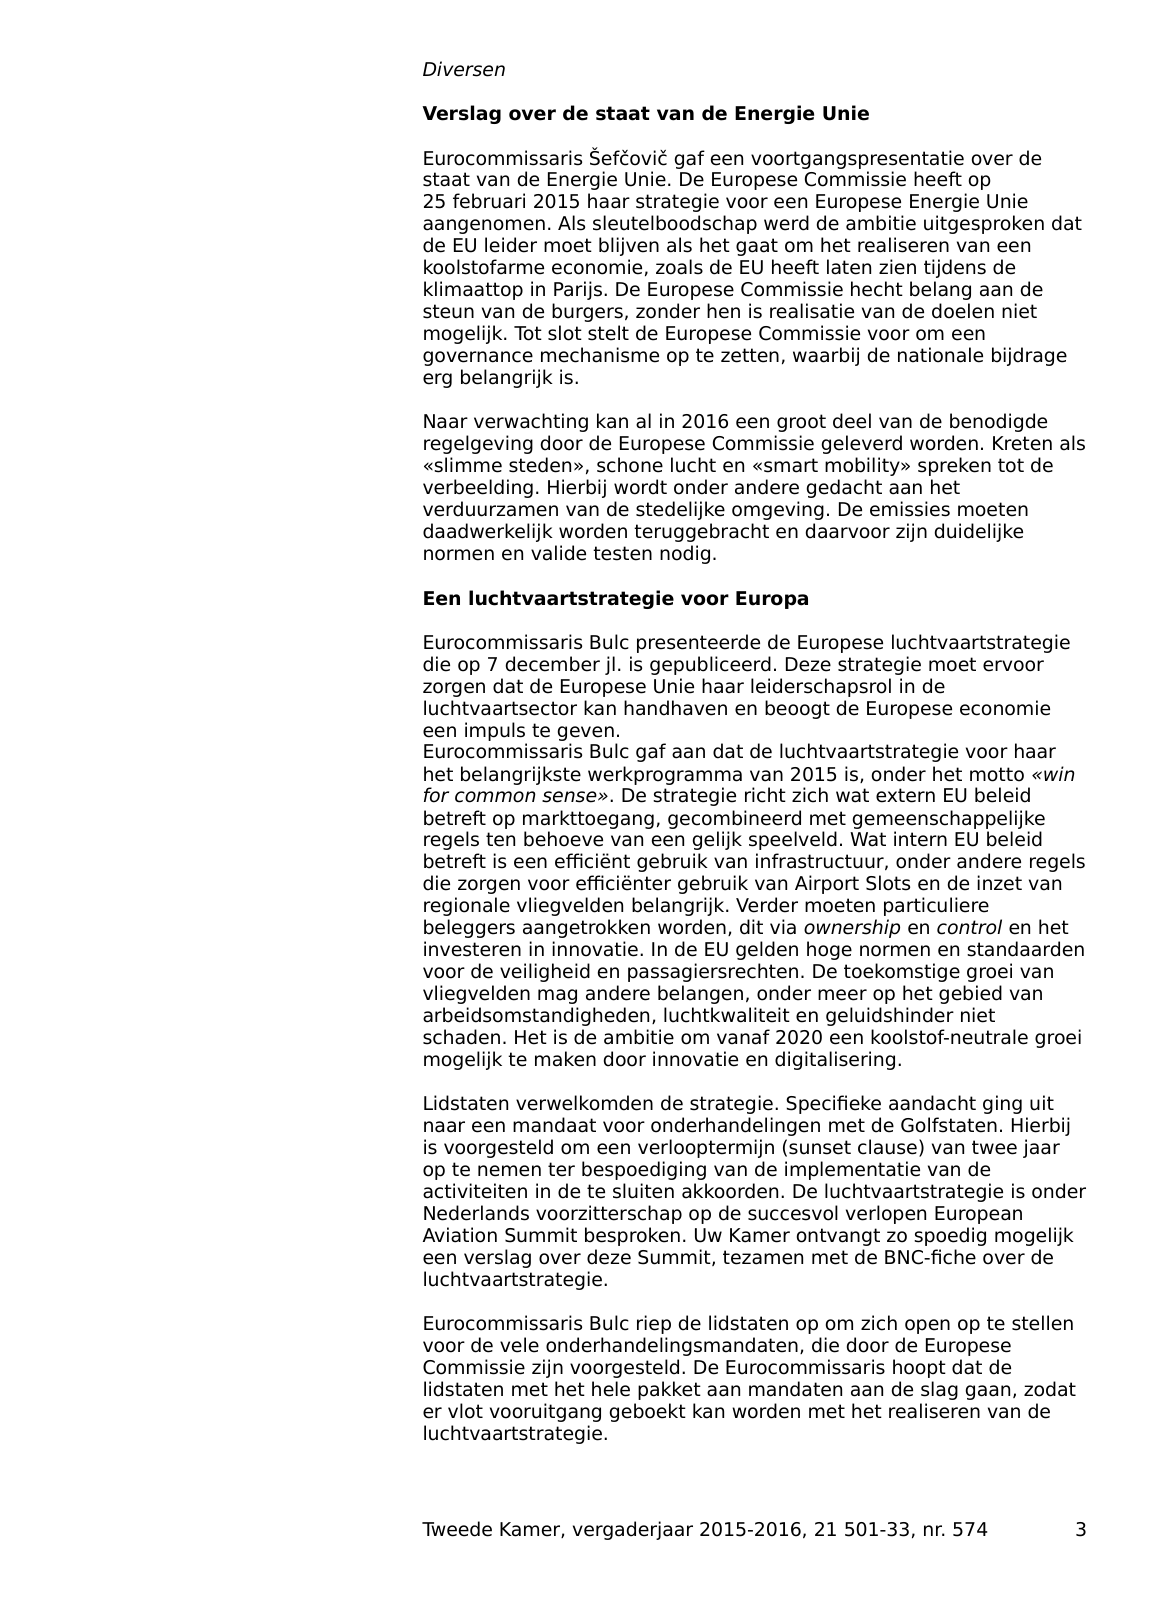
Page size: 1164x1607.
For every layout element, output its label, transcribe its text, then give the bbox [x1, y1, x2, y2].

text Naar verwachting kan al in 2016 een groot deel van de benodigde regelgeving door de Europese Commissie geleverd worden. Kreten als «slimme steden», schone lucht en «smart mobility» spreken tot de verbeelding. Hierbij wordt onder andere gedacht aan het verduurzamen van de stedelijke omgeving. De emissies moeten daadwerkelijk worden teruggebracht en daarvoor zijn duidelijke normen en valide testen nodig. [422, 411, 1087, 565]
subtitle Diversen [422, 59, 1087, 81]
text Eurocommissaris Šefčovič gaf een voortgangspresentatie over de staat van de Energie Unie. De Europese Commissie heeft op 25 februari 2015 haar strategie voor een Europese Energie Unie aangenomen. Als sleutelboodschap werd de ambitie uitgesproken dat de EU leider moet blijven als het gaat om het realiseren van een koolstofarme economie, zoals de EU heeft laten zien tijdens de klimaattop in Parijs. De Europese Commissie hecht belang aan de steun van de burgers, zonder hen is realisatie van de doelen niet mogelijk. Tot slot stelt de Europese Commissie voor om een governance mechanisme op te zetten, waarbij de nationale bijdrage erg belangrijk is. [422, 147, 1087, 389]
text Eurocommissaris Bulc presenteerde de Europese luchtvaartstrategie die op 7 december jl. is gepubliceerd. Deze strategie moet ervoor zorgen dat de Europese Unie haar leiderschapsrol in de luchtvaartsector kan handhaven en beoogt de Europese economie een impuls te geven. [422, 632, 1087, 741]
subtitle Verslag over de staat van de Energie Unie [422, 103, 1087, 125]
subtitle Een luchtvaartstrategie voor Europa [422, 587, 1087, 609]
text Eurocommissaris Bulc gaf aan dat de luchtvaartstrategie voor haar het belangrijkste werkprogramma van 2015 is, onder het motto «win for common sense». De strategie richt zich wat extern EU beleid betreft op markttoegang, gecombineerd met gemeenschappelijke regels ten behoeve van een gelijk speelveld. Wat intern EU beleid betreft is een efficiënt gebruik van infrastructuur, onder andere regels die zorgen voor efficiënter gebruik van Airport Slots en de inzet van regionale vliegvelden belangrijk. Verder moeten particuliere beleggers aangetrokken worden, dit via ownership en control en het investeren in innovatie. In de EU gelden hoge normen en standaarden voor de veiligheid en passagiersrechten. De toekomstige groei van vliegvelden mag andere belangen, onder meer op het gebied van arbeidsomstandigheden, luchtkwaliteit en geluidshinder niet schaden. Het is de ambitie om vanaf 2020 een koolstof-neutrale groei mogelijk te maken door innovatie en digitalisering. [422, 741, 1087, 1071]
text Lidstaten verwelkomden de strategie. Specifieke aandacht ging uit naar een mandaat voor onderhandelingen met de Golfstaten. Hierbij is voorgesteld om een verlooptermijn (sunset clause) van twee jaar op te nemen ter bespoediging van de implementatie van de activiteiten in de te sluiten akkoorden. De luchtvaartstrategie is onder Nederlands voorzitterschap op de succesvol verlopen European Aviation Summit besproken. Uw Kamer ontvangt zo spoedig mogelijk een verslag over deze Summit, tezamen met de BNC-fiche over de luchtvaartstrategie. [422, 1093, 1087, 1291]
text Eurocommissaris Bulc riep de lidstaten op om zich open op te stellen voor de vele onderhandelingsmandaten, die door de Europese Commissie zijn voorgesteld. De Eurocommissaris hoopt dat de lidstaten met het hele pakket aan mandaten aan de slag gaan, zodat er vlot vooruitgang geboekt kan worden met het realiseren van de luchtvaartstrategie. [422, 1313, 1087, 1445]
